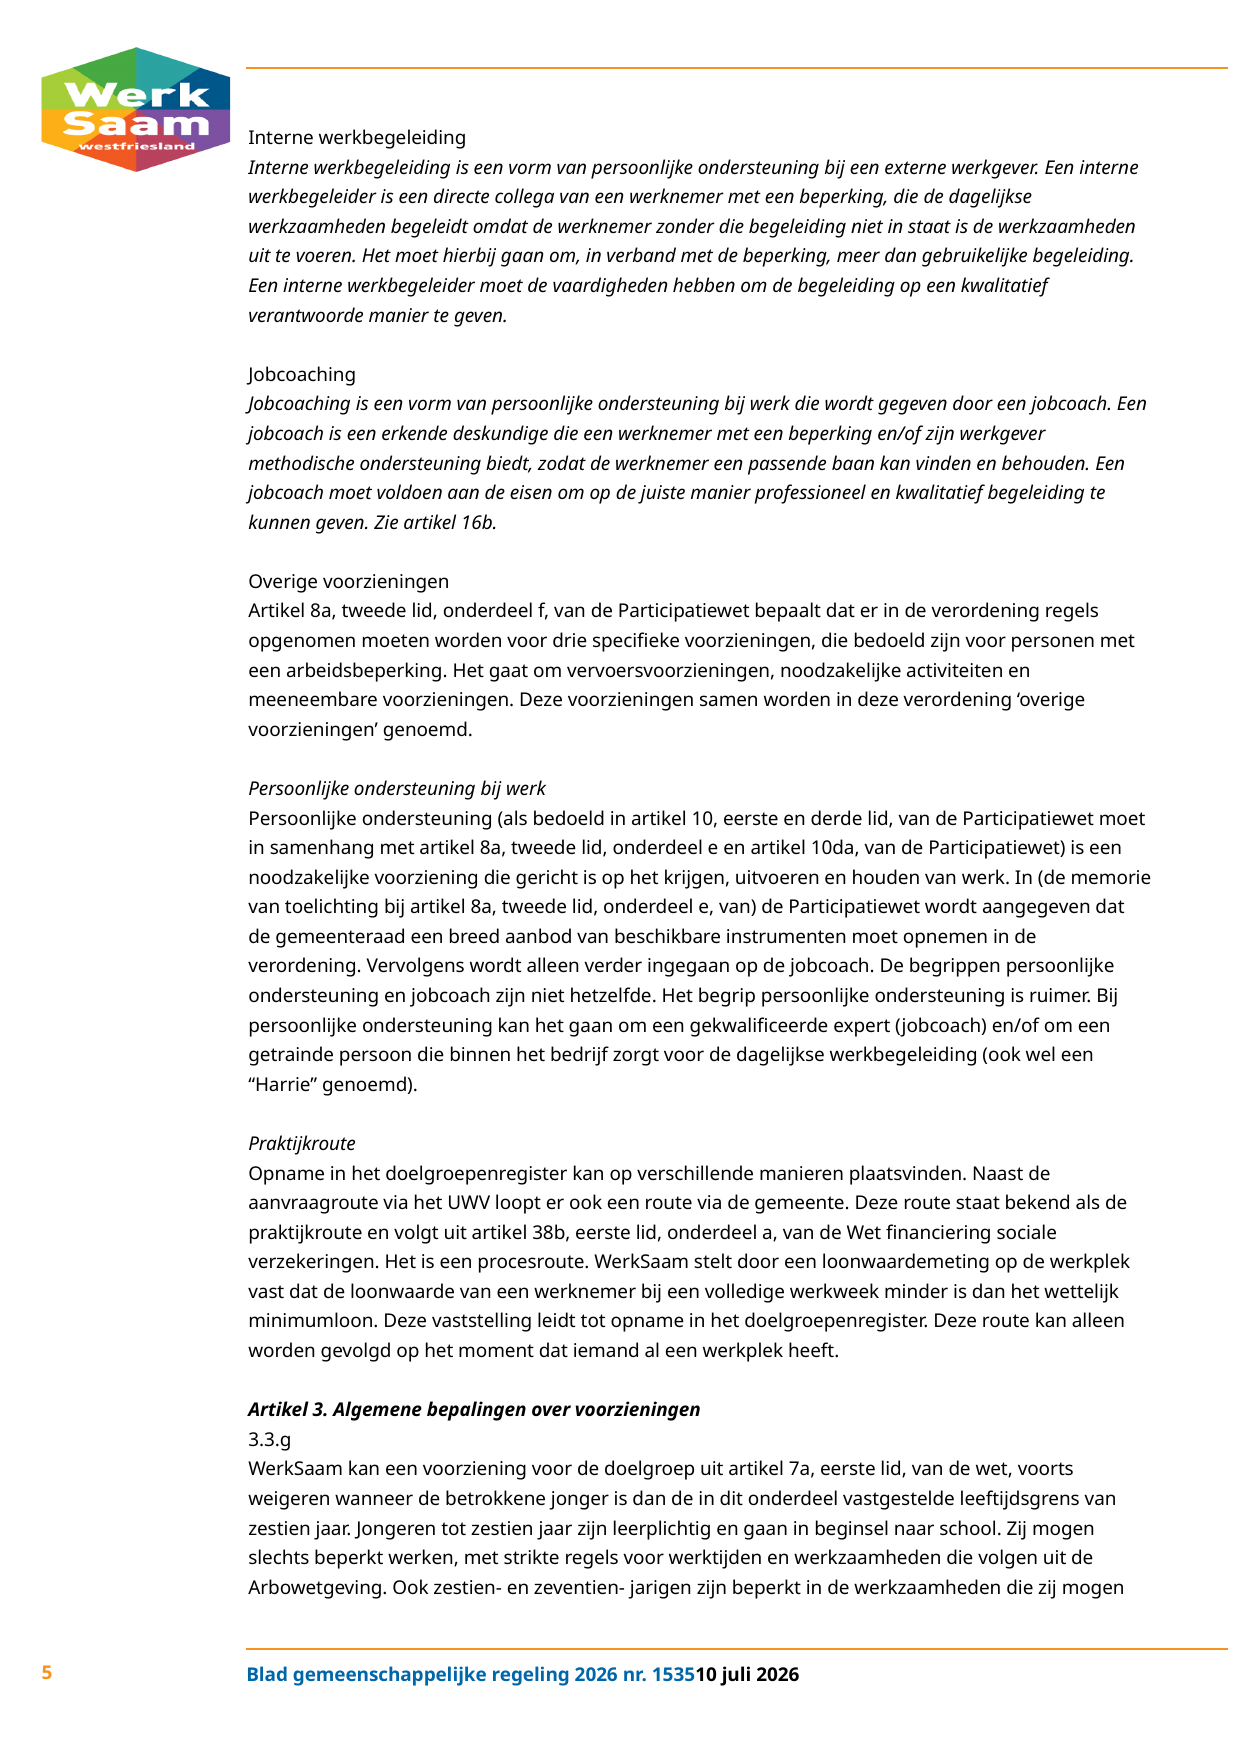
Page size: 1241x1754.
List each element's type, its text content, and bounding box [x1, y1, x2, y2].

text Jobcoaching [248, 361, 1152, 387]
text WerkSaam kan een voorziening voor de doelgroep uit artikel 7a, eerste lid, van de wet, voorts weigeren wanneer de betrokkene jonger is dan de in dit onderdeel vastgestelde leeftijdsgrens van zestien jaar. Jongeren tot zestien jaar zijn leerplichtig en gaan in beginsel naar school. Zij mogen slechts beperkt werken, met strikte regels voor werktijden en werkzaamheden die volgen uit de Arbowetgeving. Ook zestien- en zeventien- jarigen zijn beperkt in de werkzaamheden die zij mogen [248, 1456, 1152, 1600]
text Opname in het doelgroepenregister kan op verschillende manieren plaatsvinden. Naast de aanvraagroute via het UWV loopt er ook een route via de gemeente. Deze route staat bekend als de praktijkroute en volgt uit artikel 38b, eerste lid, onderdeel a, van de Wet financiering sociale verzekeringen. Het is een procesroute. WerkSaam stelt door een loonwaardemeting op de werkplek vast dat de loonwaarde van een werknemer bij een volledige werkweek minder is dan het wettelijk minimumloon. Deze vaststelling leidt tot opname in het doelgroepenregister. Deze route kan alleen worden gevolgd op het moment dat iemand al een werkplek heeft. [248, 1160, 1152, 1363]
text Persoonlijke ondersteuning (als bedoeld in artikel 10, eerste en derde lid, van de Participatiewet moet in samenhang met artikel 8a, tweede lid, onderdeel e en artikel 10da, van de Participatiewet) is een noodzakelijke voorziening die gericht is op het krijgen, uitvoeren en houden van werk. In (de memorie van toelichting bij artikel 8a, tweede lid, onderdeel e, van) de Participatiewet wordt aangegeven dat de gemeenteraad een breed aanbod van beschikbare instrumenten moet opnemen in de verordening. Vervolgens wordt alleen verder ingegaan op de jobcoach. De begrippen persoonlijke ondersteuning en jobcoach zijn niet hetzelfde. Het begrip persoonlijke ondersteuning is ruimer. Bij persoonlijke ondersteuning kan het gaan om een gekwalificeerde expert (jobcoach) en/of om een getrainde persoon die binnen het bedrijf zorgt voor de dagelijkse werkbegeleiding (ook wel een “Harrie” genoemd). [248, 805, 1152, 1097]
text 3.3.g [248, 1426, 1152, 1452]
text Artikel 3. Algemene bepalingen over voorzieningen [248, 1396, 1152, 1422]
text Persoonlijke ondersteuning bij werk [248, 775, 1152, 801]
text Praktijkroute [248, 1130, 1152, 1156]
text Interne werkbegeleiding is een vorm van persoonlijke ondersteuning bij een externe werkgever. Een interne werkbegeleider is een directe collega van een werknemer met een beperking, die de dagelijkse werkzaamheden begeleidt omdat de werknemer zonder die begeleiding niet in staat is de werkzaamheden uit te voeren. Het moet hierbij gaan om, in verband met de beperking, meer dan gebruikelijke begeleiding. Een interne werkbegeleider moet de vaardigheden hebben om de begeleiding op een kwalitatief verantwoorde manier te geven. [248, 154, 1152, 328]
text Interne werkbegeleiding [248, 124, 1152, 150]
text Artikel 8a, tweede lid, onderdeel f, van de Participatiewet bepaalt dat er in de verordening regels opgenomen moeten worden voor drie specifieke voorzieningen, die bedoeld zijn voor personen met een arbeidsbeperking. Het gaat om vervoersvoorzieningen, noodzakelijke activiteiten en meeneembare voorzieningen. Deze voorzieningen samen worden in deze verordening ‘overige voorzieningen’ genoemd. [248, 598, 1152, 742]
text Overige voorzieningen [248, 568, 1152, 594]
text Jobcoaching is een vorm van persoonlijke ondersteuning bij werk die wordt gegeven door een jobcoach. Een jobcoach is een erkende deskundige die een werknemer met een beperking en/of zijn werkgever methodische ondersteuning biedt, zodat de werknemer een passende baan kan vinden en behouden. Een jobcoach moet voldoen aan de eisen om op de juiste manier professioneel en kwalitatief begeleiding te kunnen geven. Zie artikel 16b. [248, 391, 1152, 535]
picture [41, 47, 231, 172]
